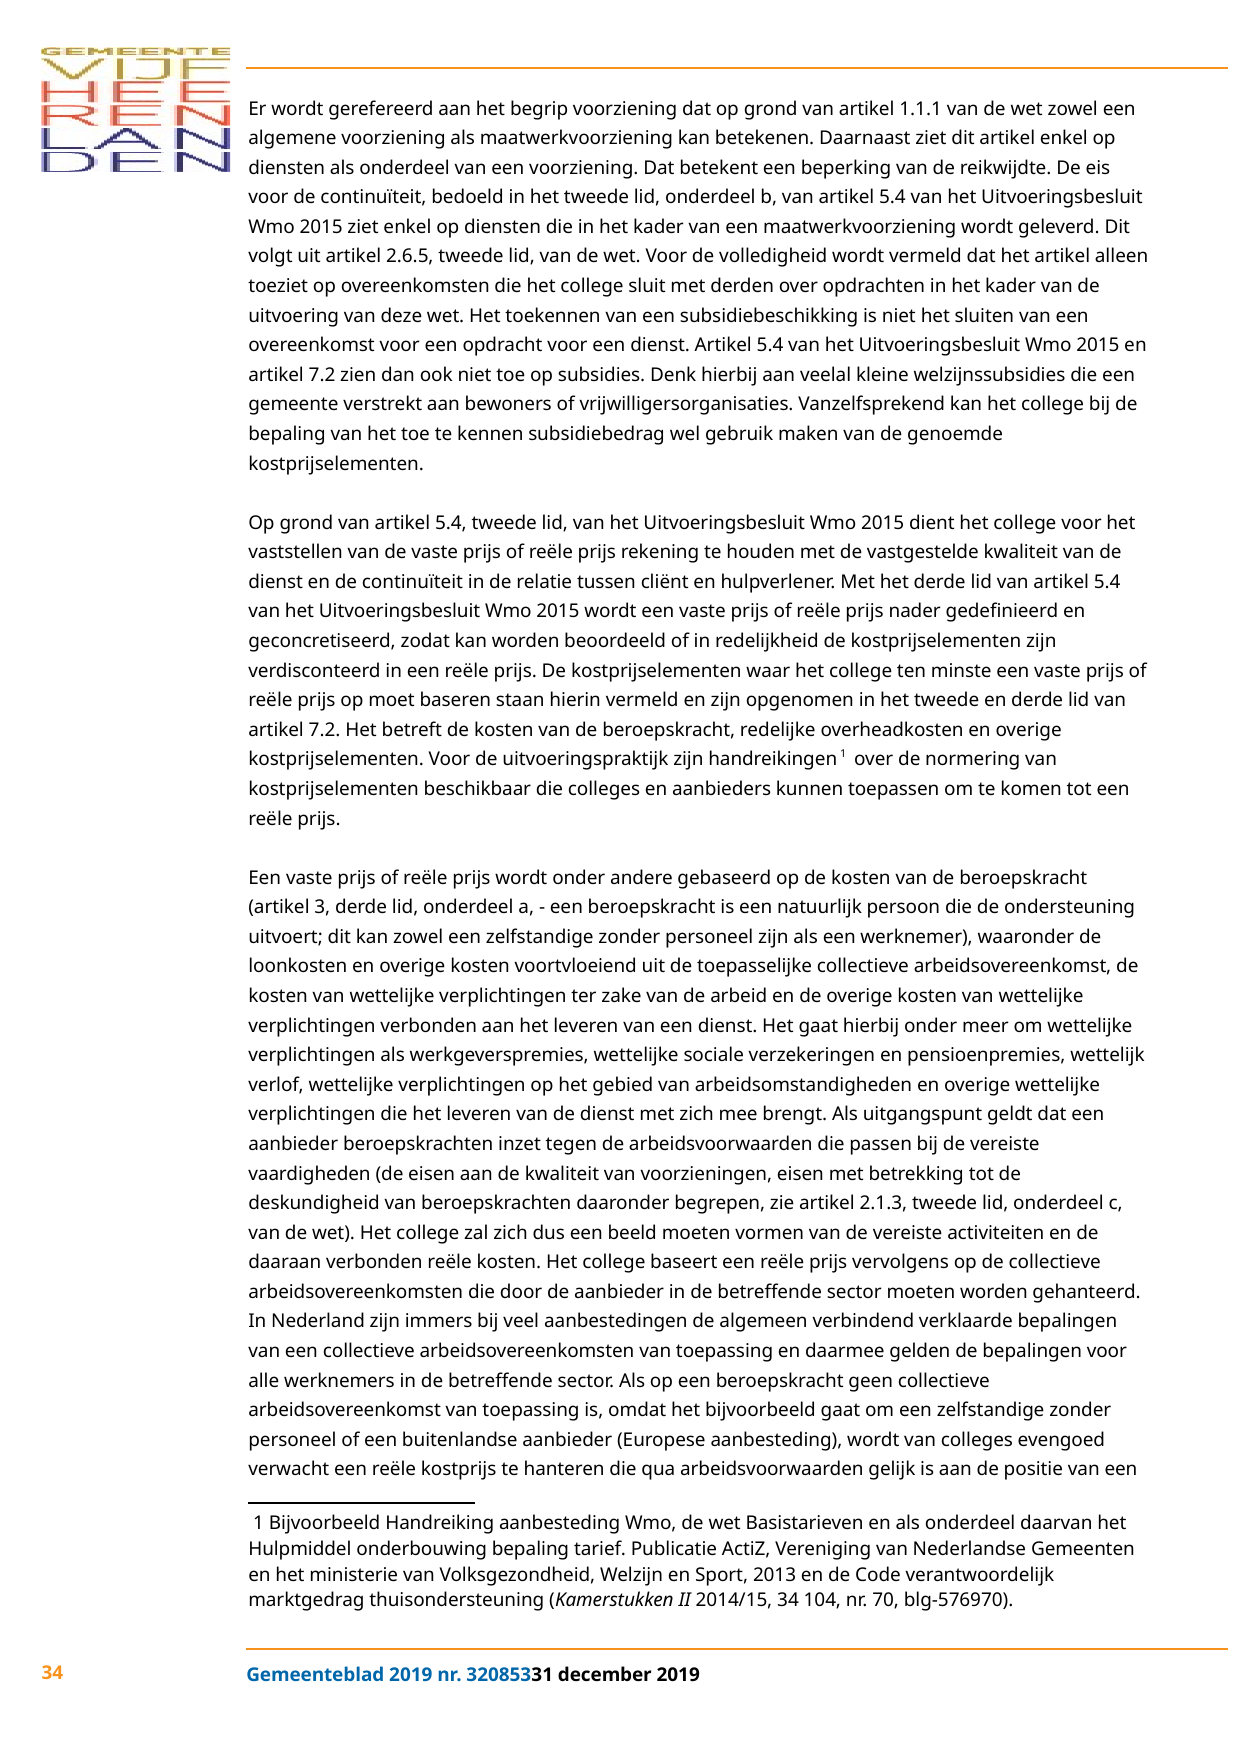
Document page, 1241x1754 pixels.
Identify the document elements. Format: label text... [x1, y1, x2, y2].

text Bijvoorbeeld Handreiking aanbesteding Wmo, de wet Basistarieven en als onderdeel daarvan het Hulpmiddel onderbouwing bepaling tarief. Publicatie ActiZ, Vereniging van Nederlandse Gemeenten en het ministerie van Volksgezondheid, Welzijn en Sport, 2013 en de Code verantwoordelijk marktgedrag thuisondersteuning (Kamerstukken II 2014/15, 34 104, nr. 70, blg-576970). [248, 1509, 1152, 1612]
text Een vaste prijs of reële prijs wordt onder andere gebaseerd op de kosten van de beroepskracht (artikel 3, derde lid, onderdeel a, - een beroepskracht is een natuurlijk persoon die de ondersteuning uitvoert; dit kan zowel een zelfstandige zonder personeel zijn als een werknemer), waaronder de loonkosten en overige kosten voortvloeiend uit de toepasselijke collectieve arbeidsovereenkomst, de kosten van wettelijke verplichtingen ter zake van de arbeid en de overige kosten van wettelijke verplichtingen verbonden aan het leveren van een dienst. Het gaat hierbij onder meer om wettelijke verplichtingen als werkgeverspremies, wettelijke sociale verzekeringen en pensioenpremies, wettelijk verlof, wettelijke verplichtingen op het gebied van arbeidsomstandigheden en overige wettelijke verplichtingen die het leveren van de dienst met zich mee brengt. Als uitgangspunt geldt dat een aanbieder beroepskrachten inzet tegen de arbeidsvoorwaarden die passen bij de vereiste vaardigheden (de eisen aan de kwaliteit van voorzieningen, eisen met betrekking tot de deskundigheid van beroepskrachten daaronder begrepen, zie artikel 2.1.3, tweede lid, onderdeel c, van de wet). Het college zal zich dus een beeld moeten vormen van de vereiste activiteiten en de daaraan verbonden reële kosten. Het college baseert een reële prijs vervolgens op de collectieve arbeidsovereenkomsten die door de aanbieder in de betreffende sector moeten worden gehanteerd. In Nederland zijn immers bij veel aanbestedingen de algemeen verbindend verklaarde bepalingen van een collectieve arbeidsovereenkomsten van toepassing en daarmee gelden de bepalingen voor alle werknemers in de betreffende sector. Als op een beroepskracht geen collectieve arbeidsovereenkomst van toepassing is, omdat het bijvoorbeeld gaat om een zelfstandige zonder personeel of een buitenlandse aanbieder (Europese aanbesteding), wordt van colleges evengoed verwacht een reële kostprijs te hanteren die qua arbeidsvoorwaarden gelijk is aan de positie van een [248, 864, 1152, 1481]
text Er wordt gerefereerd aan het begrip voorziening dat op grond van artikel 1.1.1 van de wet zowel een algemene voorziening als maatwerkvoorziening kan betekenen. Daarnaast ziet dit artikel enkel op diensten als onderdeel van een voorziening. Dat betekent een beperking van de reikwijdte. De eis voor de continuïteit, bedoeld in het tweede lid, onderdeel b, van artikel 5.4 van het Uitvoeringsbesluit Wmo 2015 ziet enkel op diensten die in het kader van een maatwerkvoorziening wordt geleverd. Dit volgt uit artikel 2.6.5, tweede lid, van de wet. Voor de volledigheid wordt vermeld dat het artikel alleen toeziet op overeenkomsten die het college sluit met derden over opdrachten in het kader van de uitvoering van deze wet. Het toekennen van een subsidiebeschikking is niet het sluiten van een overeenkomst voor een opdracht voor een dienst. Artikel 5.4 van het Uitvoeringsbesluit Wmo 2015 en artikel 7.2 zien dan ook niet toe op subsidies. Denk hierbij aan veelal kleine welzijnssubsidies die een gemeente verstrekt aan bewoners of vrijwilligersorganisaties. Vanzelfsprekend kan het college bij de bepaling van het toe te kennen subsidiebedrag wel gebruik maken van de genoemde kostprijselementen. [248, 95, 1152, 476]
text Op grond van artikel 5.4, tweede lid, van het Uitvoeringsbesluit Wmo 2015 dient het college voor het vaststellen van de vaste prijs of reële prijs rekening te houden met de vastgestelde kwaliteit van de dienst en de continuïteit in de relatie tussen cliënt en hulpverlener. Met het derde lid van artikel 5.4 van het Uitvoeringsbesluit Wmo 2015 wordt een vaste prijs of reële prijs nader gedefinieerd en geconcretiseerd, zodat kan worden beoordeeld of in redelijkheid de kostprijselementen zijn verdisconteerd in een reële prijs. De kostprijselementen waar het college ten minste een vaste prijs of reële prijs op moet baseren staan hierin vermeld en zijn opgenomen in het tweede en derde lid van artikel 7.2. Het betreft de kosten van de beroepskracht, redelijke overheadkosten en overige kostprijselementen. Voor de uitvoeringspraktijk zijn handreikingen over de normering van kostprijselementen beschikbaar die colleges en aanbieders kunnen toepassen om te komen tot een reële prijs. [248, 509, 1152, 831]
picture [41, 47, 231, 172]
